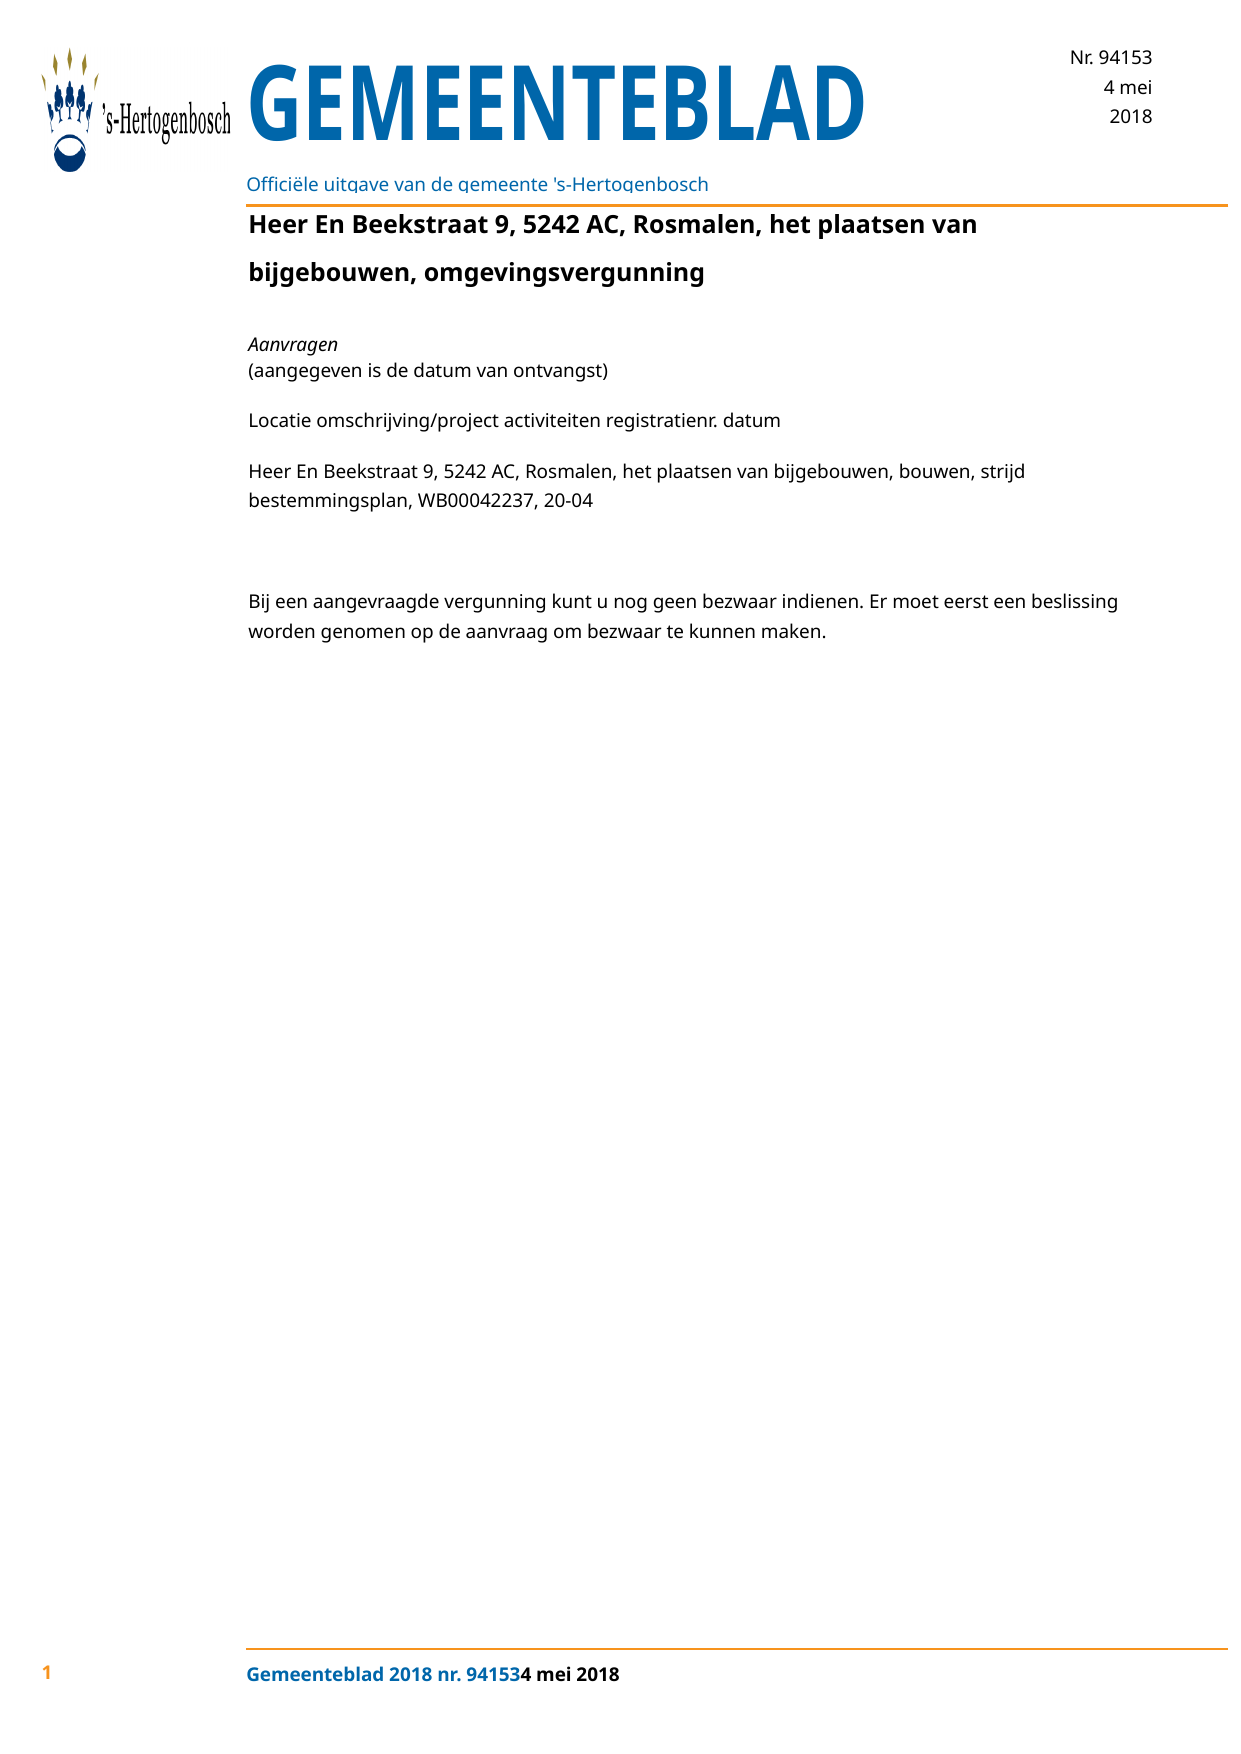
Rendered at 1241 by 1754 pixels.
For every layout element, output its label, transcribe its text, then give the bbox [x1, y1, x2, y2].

text (aangegeven is de datum van ontvangst) [248, 357, 1152, 383]
picture [41, 47, 231, 172]
text Heer En Beekstraat 9, 5242 AC, Rosmalen, het plaatsen van bijgebouwen, bouwen, strijd bestemmingsplan, WB00042237, 20-04 [248, 458, 1152, 513]
text Locatie omschrijving/project activiteiten registratienr. datum [248, 408, 1152, 433]
text Heer En Beekstraat 9, 5242 AC, Rosmalen, het plaatsen van bijgebouwen, omgevingsvergunning [248, 207, 1152, 288]
text Aanvragen [248, 331, 1152, 357]
text Bij een aangevraagde vergunning kunt u nog geen bezwaar indienen. Er moet eerst een beslissing worden genomen op de aanvraag om bezwaar te kunnen maken. [248, 588, 1152, 644]
